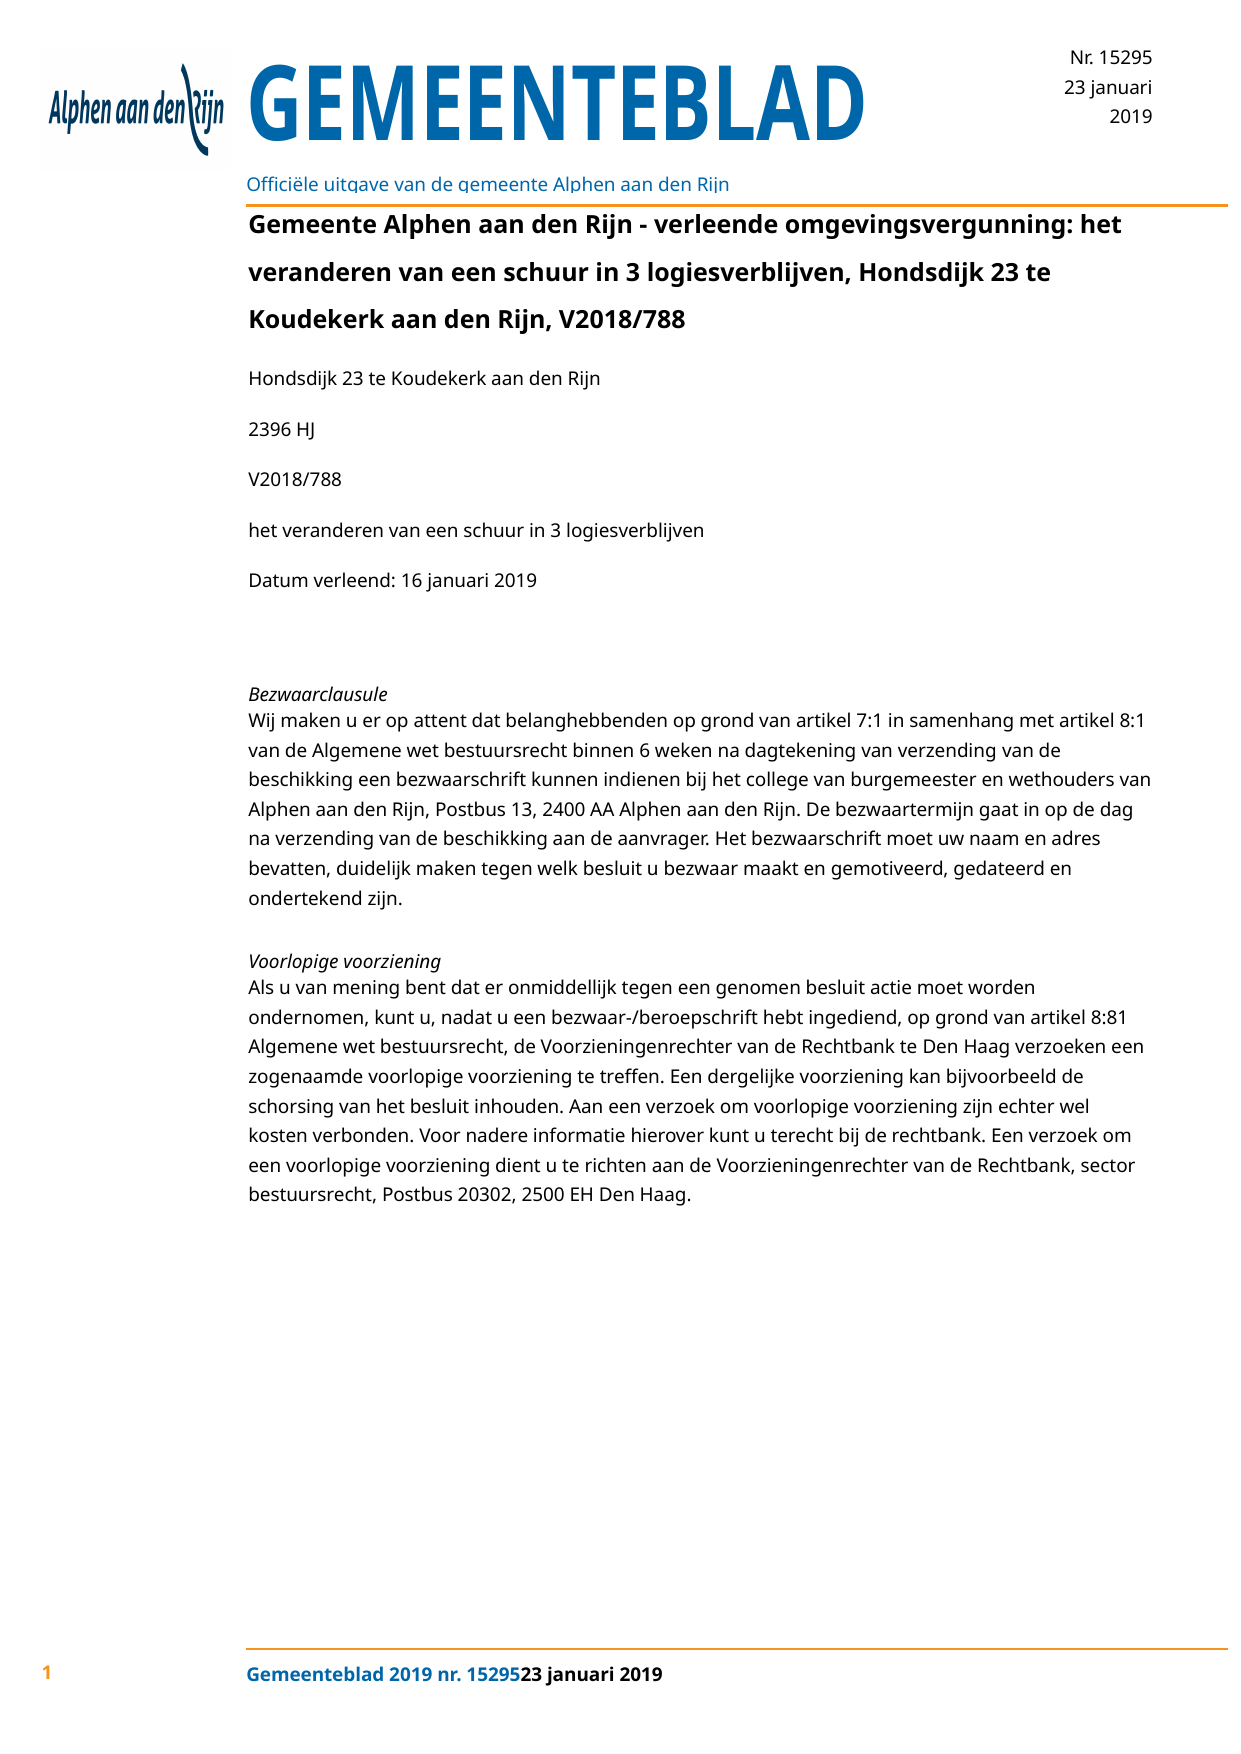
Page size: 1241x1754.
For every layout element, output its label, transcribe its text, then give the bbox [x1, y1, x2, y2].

text het veranderen van een schuur in 3 logiesverblijven [248, 517, 1152, 542]
text Bezwaarclausule [248, 682, 1152, 707]
text Als u van mening bent dat er onmiddellijk tegen een genomen besluit actie moet worden ondernomen, kunt u, nadat u een bezwaar-/beroepschrift hebt ingediend, op grond van artikel 8:81 Algemene wet bestuursrecht, de Voorzieningenrechter van de Rechtbank te Den Haag verzoeken een zogenaamde voorlopige voorziening te treffen. Een dergelijke voorziening kan bijvoorbeeld de schorsing van het besluit inhouden. Aan een verzoek om voorlopige voorziening zijn echter wel kosten verbonden. Voor nadere informatie hierover kunt u terecht bij de rechtbank. Een verzoek om een voorlopige voorziening dient u te richten aan de Voorzieningenrechter van de Rechtbank, sector bestuursrecht, Postbus 20302, 2500 EH Den Haag. [248, 974, 1152, 1207]
text Datum verleend: 16 januari 2019 [248, 567, 1152, 593]
text Voorlopige voorziening [248, 949, 1152, 974]
text Gemeente Alphen aan den Rijn - verleende omgevingsvergunning: het veranderen van een schuur in 3 logiesverblijven, Hondsdijk 23 te Koudekerk aan den Rijn, V2018/788 [248, 207, 1152, 336]
text Wij maken u er op attent dat belanghebbenden op grond van artikel 7:1 in samenhang met artikel 8:1 van de Algemene wet bestuursrecht binnen 6 weken na dagtekening van verzending van de beschikking een bezwaarschrift kunnen indienen bij het college van burgemeester en wethouders van Alphen aan den Rijn, Postbus 13, 2400 AA Alphen aan den Rijn. De bezwaartermijn gaat in op de dag na verzending van de beschikking aan de aanvrager. Het bezwaarschrift moet uw naam en adres bevatten, duidelijk maken tegen welk besluit u bezwaar maakt en gemotiveerd, gedateerd en ondertekend zijn. [248, 707, 1152, 911]
text V2018/788 [248, 466, 1152, 492]
text Hondsdijk 23 te Koudekerk aan den Rijn [248, 366, 1152, 391]
picture [41, 47, 231, 172]
text 2396 HJ [248, 416, 1152, 442]
